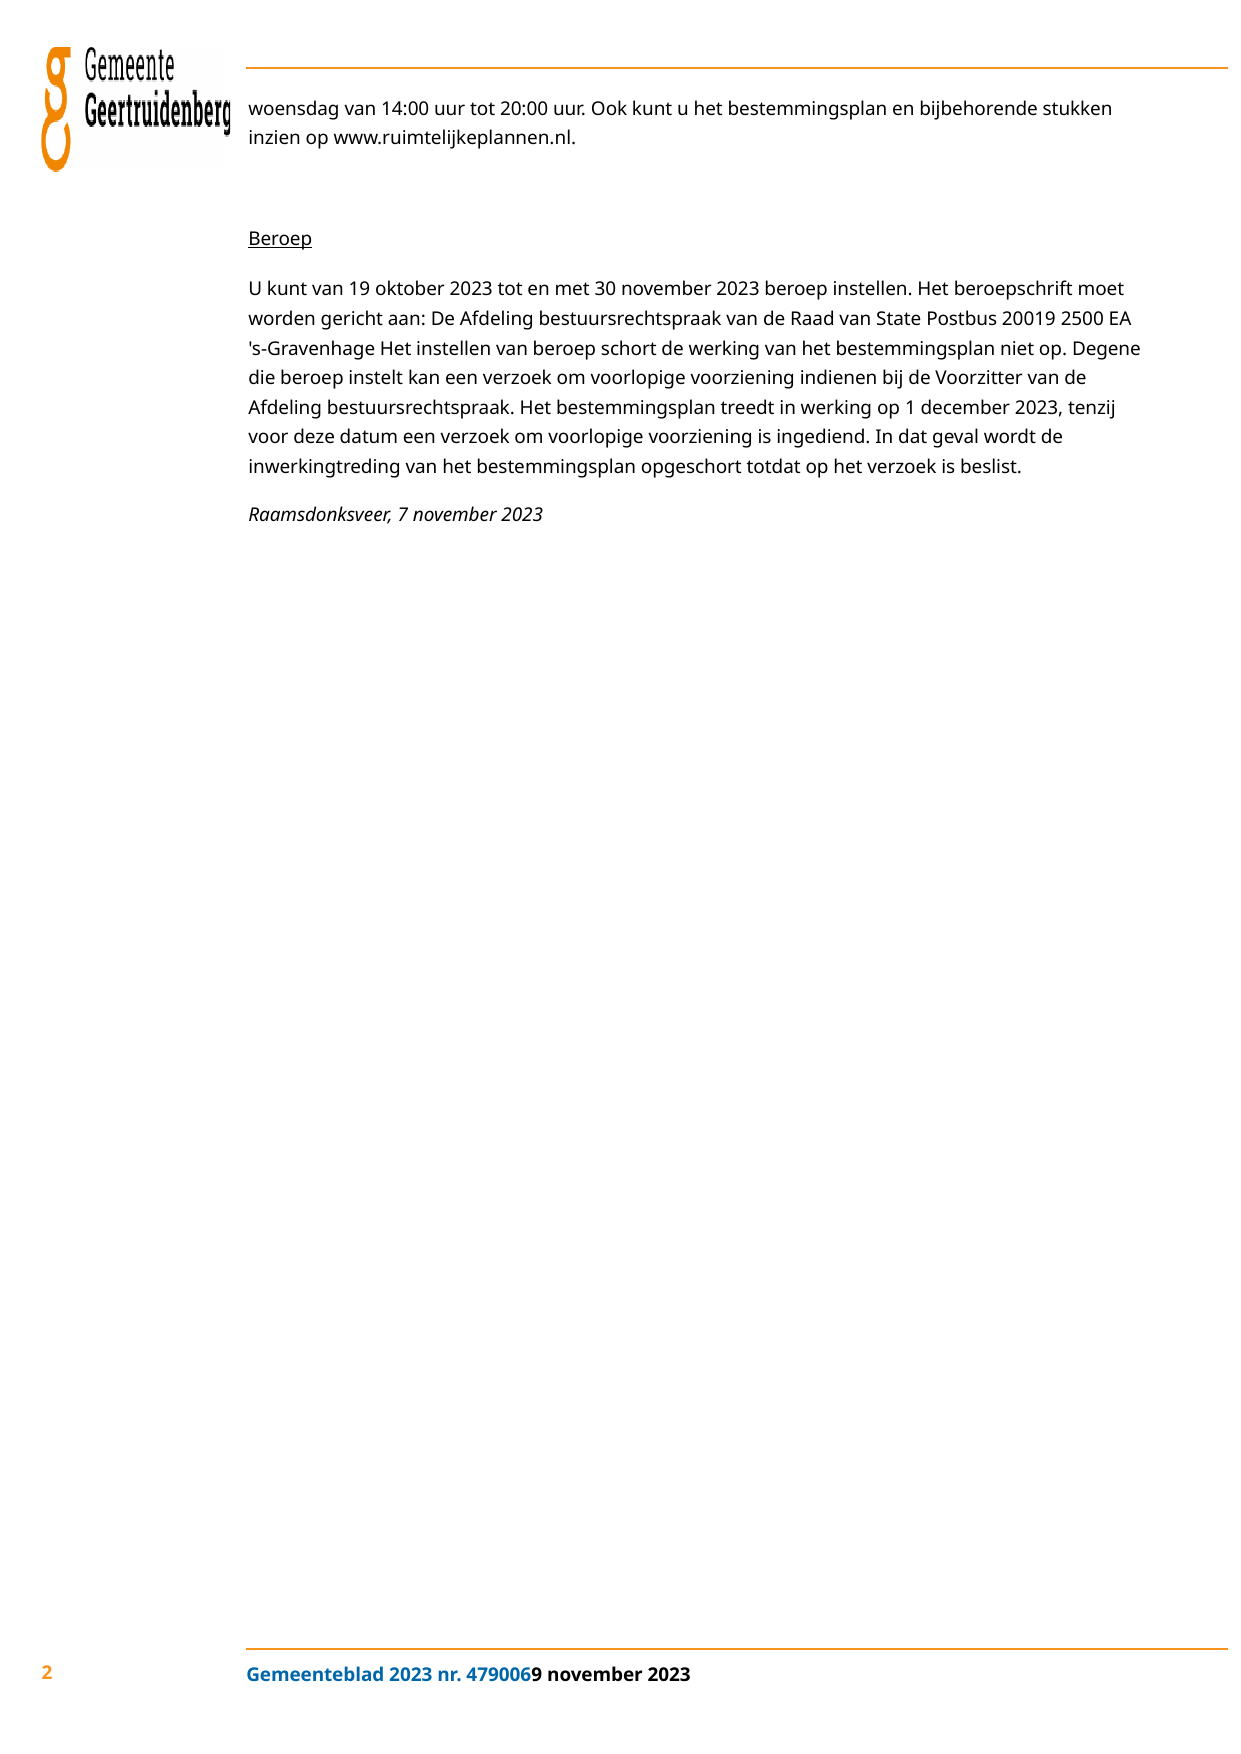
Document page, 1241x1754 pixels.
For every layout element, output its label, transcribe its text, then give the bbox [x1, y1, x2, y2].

text Raamsdonksveer, 7 november 2023 [248, 501, 1152, 527]
text woensdag van 14:00 uur tot 20:00 uur. Ook kunt u het bestemmingsplan en bijbehorende stukken inzien op www.ruimtelijkeplannen.nl. [248, 95, 1152, 150]
picture [41, 47, 231, 172]
text Beroep [248, 225, 1152, 251]
text U kunt van 19 oktober 2023 tot en met 30 november 2023 beroep instellen. Het beroepschrift moet worden gericht aan: De Afdeling bestuursrechtspraak van de Raad van State Postbus 20019 2500 EA 's-Gravenhage Het instellen van beroep schort de werking van het bestemmingsplan niet op. Degene die beroep instelt kan een verzoek om voorlopige voorziening indienen bij de Voorzitter van de Afdeling bestuursrechtspraak. Het bestemmingsplan treedt in werking op 1 december 2023, tenzij voor deze datum een verzoek om voorlopige voorziening is ingediend. In dat geval wordt de inwerkingtreding van het bestemmingsplan opgeschort totdat op het verzoek is beslist. [248, 276, 1152, 479]
